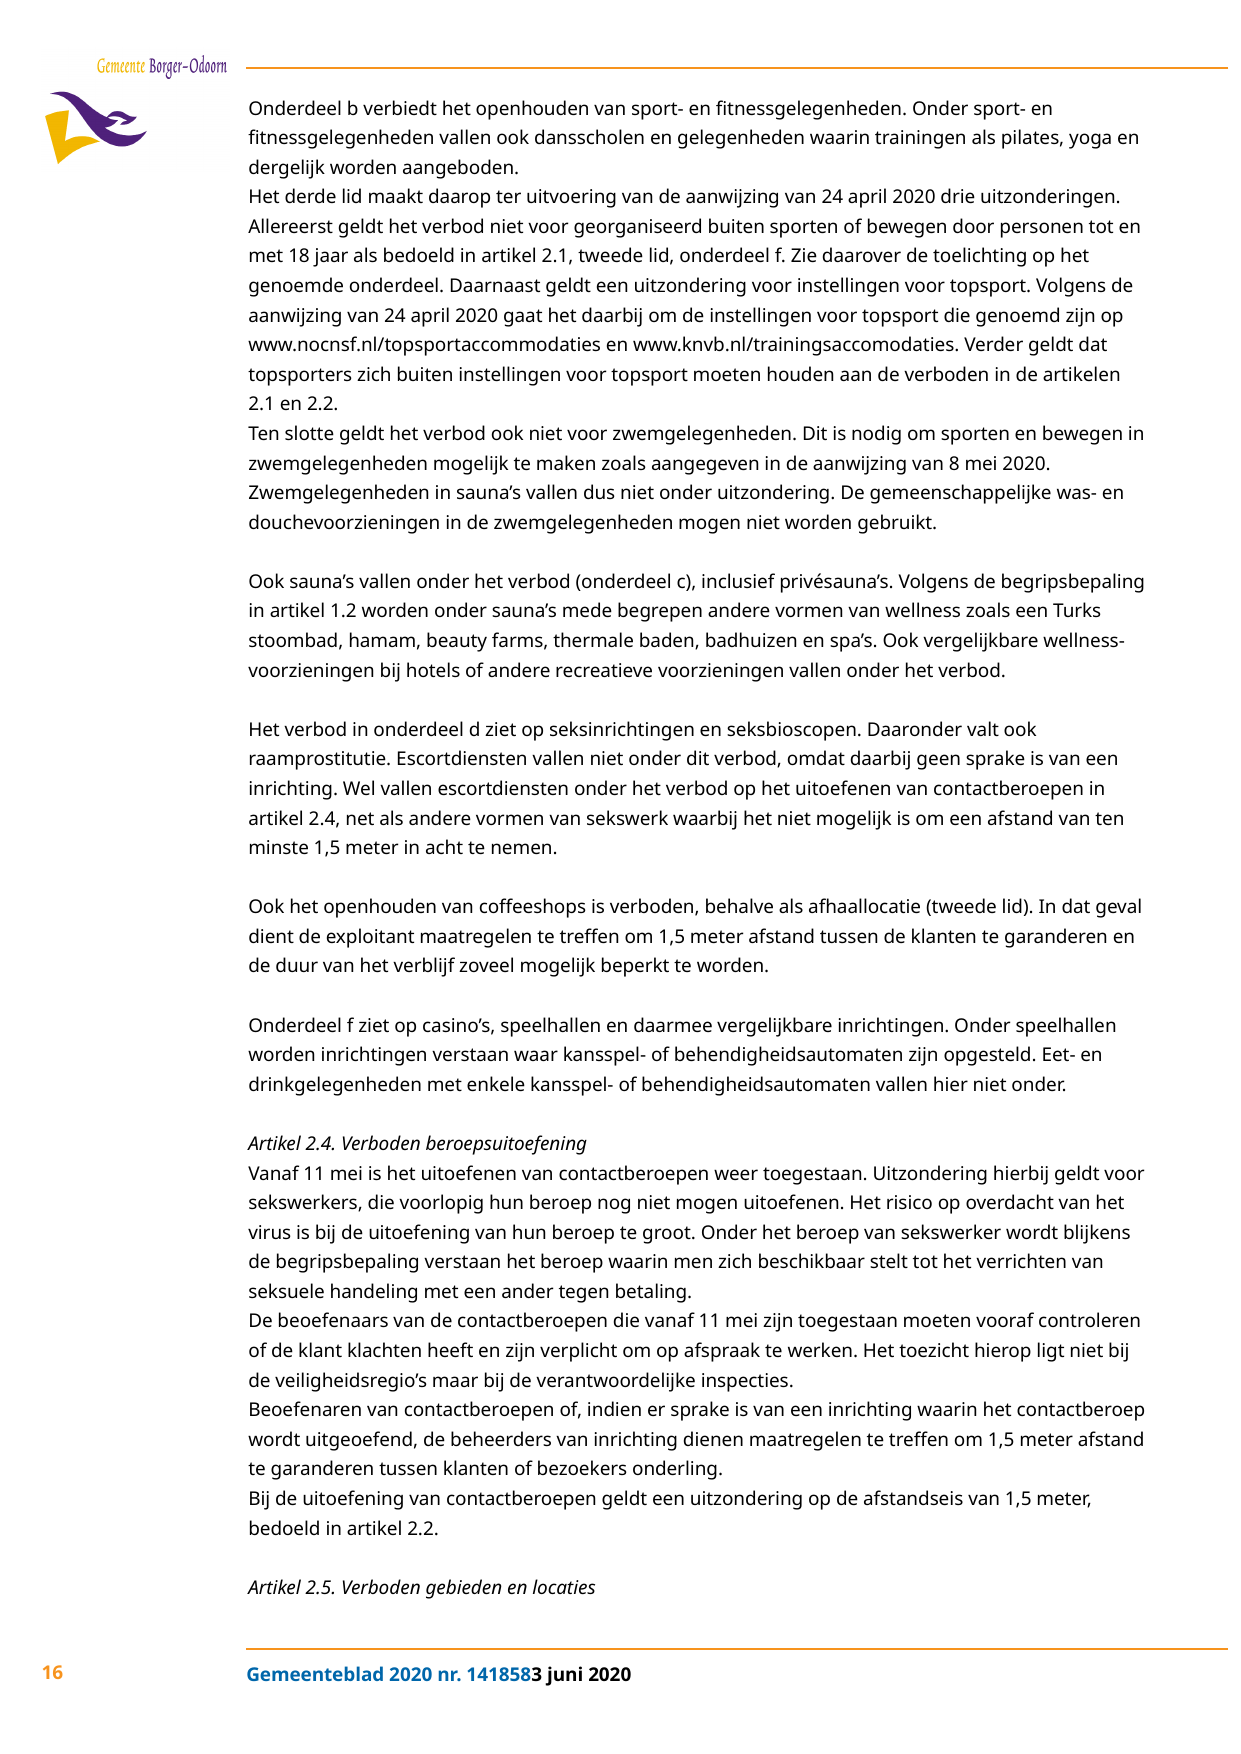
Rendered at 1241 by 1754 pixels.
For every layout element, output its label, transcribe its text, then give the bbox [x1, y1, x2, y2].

text Beoefenaren van contactberoepen of, indien er sprake is van een inrichting waarin het contactberoep wordt uitgeoefend, de beheerders van inrichting dienen maatregelen te treffen om 1,5 meter afstand te garanderen tussen klanten of bezoekers onderling. [248, 1396, 1152, 1481]
picture [41, 47, 231, 172]
text Onderdeel f ziet op casino’s, speelhallen en daarmee vergelijkbare inrichtingen. Onder speelhallen worden inrichtingen verstaan waar kansspel- of behendigheidsautomaten zijn opgesteld. Eet- en drinkgelegenheden met enkele kansspel- of behendigheidsautomaten vallen hier niet onder. [248, 1012, 1152, 1097]
text Artikel 2.4. Verboden beroepsuitoefening [248, 1130, 1152, 1156]
text Het derde lid maakt daarop ter uitvoering van de aanwijzing van 24 april 2020 drie uitzonderingen. Allereerst geldt het verbod niet voor georganiseerd buiten sporten of bewegen door personen tot en met 18 jaar als bedoeld in artikel 2.1, tweede lid, onderdeel f. Zie daarover de toelichting op het genoemde onderdeel. Daarnaast geldt een uitzondering voor instellingen voor topsport. Volgens de aanwijzing van 24 april 2020 gaat het daarbij om de instellingen voor topsport die genoemd zijn op www.nocnsf.nl/topsportaccommodaties en www.knvb.nl/trainingsaccomodaties. Verder geldt dat topsporters zich buiten instellingen voor topsport moeten houden aan de verboden in de artikelen 2.1 en 2.2. [248, 183, 1152, 416]
text Ook het openhouden van coffeeshops is verboden, behalve als afhaallocatie (tweede lid). In dat geval dient de exploitant maatregelen te treffen om 1,5 meter afstand tussen de klanten te garanderen en de duur van het verblijf zoveel mogelijk beperkt te worden. [248, 893, 1152, 978]
text Ten slotte geldt het verbod ook niet voor zwemgelegenheden. Dit is nodig om sporten en bewegen in zwemgelegenheden mogelijk te maken zoals aangegeven in de aanwijzing van 8 mei 2020. Zwemgelegenheden in sauna’s vallen dus niet onder uitzondering. De gemeenschappelijke was- en douchevoorzieningen in de zwemgelegenheden mogen niet worden gebruikt. [248, 420, 1152, 535]
text Het verbod in onderdeel d ziet op seksinrichtingen en seksbioscopen. Daaronder valt ook raamprostitutie. Escortdiensten vallen niet onder dit verbod, omdat daarbij geen sprake is van een inrichting. Wel vallen escortdiensten onder het verbod op het uitoefenen van contactberoepen in artikel 2.4, net als andere vormen van sekswerk waarbij het niet mogelijk is om een afstand van ten minste 1,5 meter in acht te nemen. [248, 716, 1152, 860]
text Ook sauna’s vallen onder het verbod (onderdeel c), inclusief privésauna’s. Volgens de begripsbepaling in artikel 1.2 worden onder sauna’s mede begrepen andere vormen van wellness zoals een Turks stoombad, hamam, beauty farms, thermale baden, badhuizen en spa’s. Ook vergelijkbare wellness-voorzieningen bij hotels of andere recreatieve voorzieningen vallen onder het verbod. [248, 568, 1152, 683]
text Onderdeel b verbiedt het openhouden van sport- en fitnessgelegenheden. Onder sport- en fitnessgelegenheden vallen ook dansscholen en gelegenheden waarin trainingen als pilates, yoga en dergelijk worden aangeboden. [248, 95, 1152, 180]
text De beoefenaars van de contactberoepen die vanaf 11 mei zijn toegestaan moeten vooraf controleren of de klant klachten heeft en zijn verplicht om op afspraak te werken. Het toezicht hierop ligt niet bij de veiligheidsregio’s maar bij de verantwoordelijke inspecties. [248, 1308, 1152, 1393]
text Vanaf 11 mei is het uitoefenen van contactberoepen weer toegestaan. Uitzondering hierbij geldt voor sekswerkers, die voorlopig hun beroep nog niet mogen uitoefenen. Het risico op overdacht van het virus is bij de uitoefening van hun beroep te groot. Onder het beroep van sekswerker wordt blijkens de begripsbepaling verstaan het beroep waarin men zich beschikbaar stelt tot het verrichten van seksuele handeling met een ander tegen betaling. [248, 1160, 1152, 1304]
text Bij de uitoefening van contactberoepen geldt een uitzondering op de afstandseis van 1,5 meter, bedoeld in artikel 2.2. [248, 1485, 1152, 1541]
text Artikel 2.5. Verboden gebieden en locaties [248, 1574, 1152, 1600]
